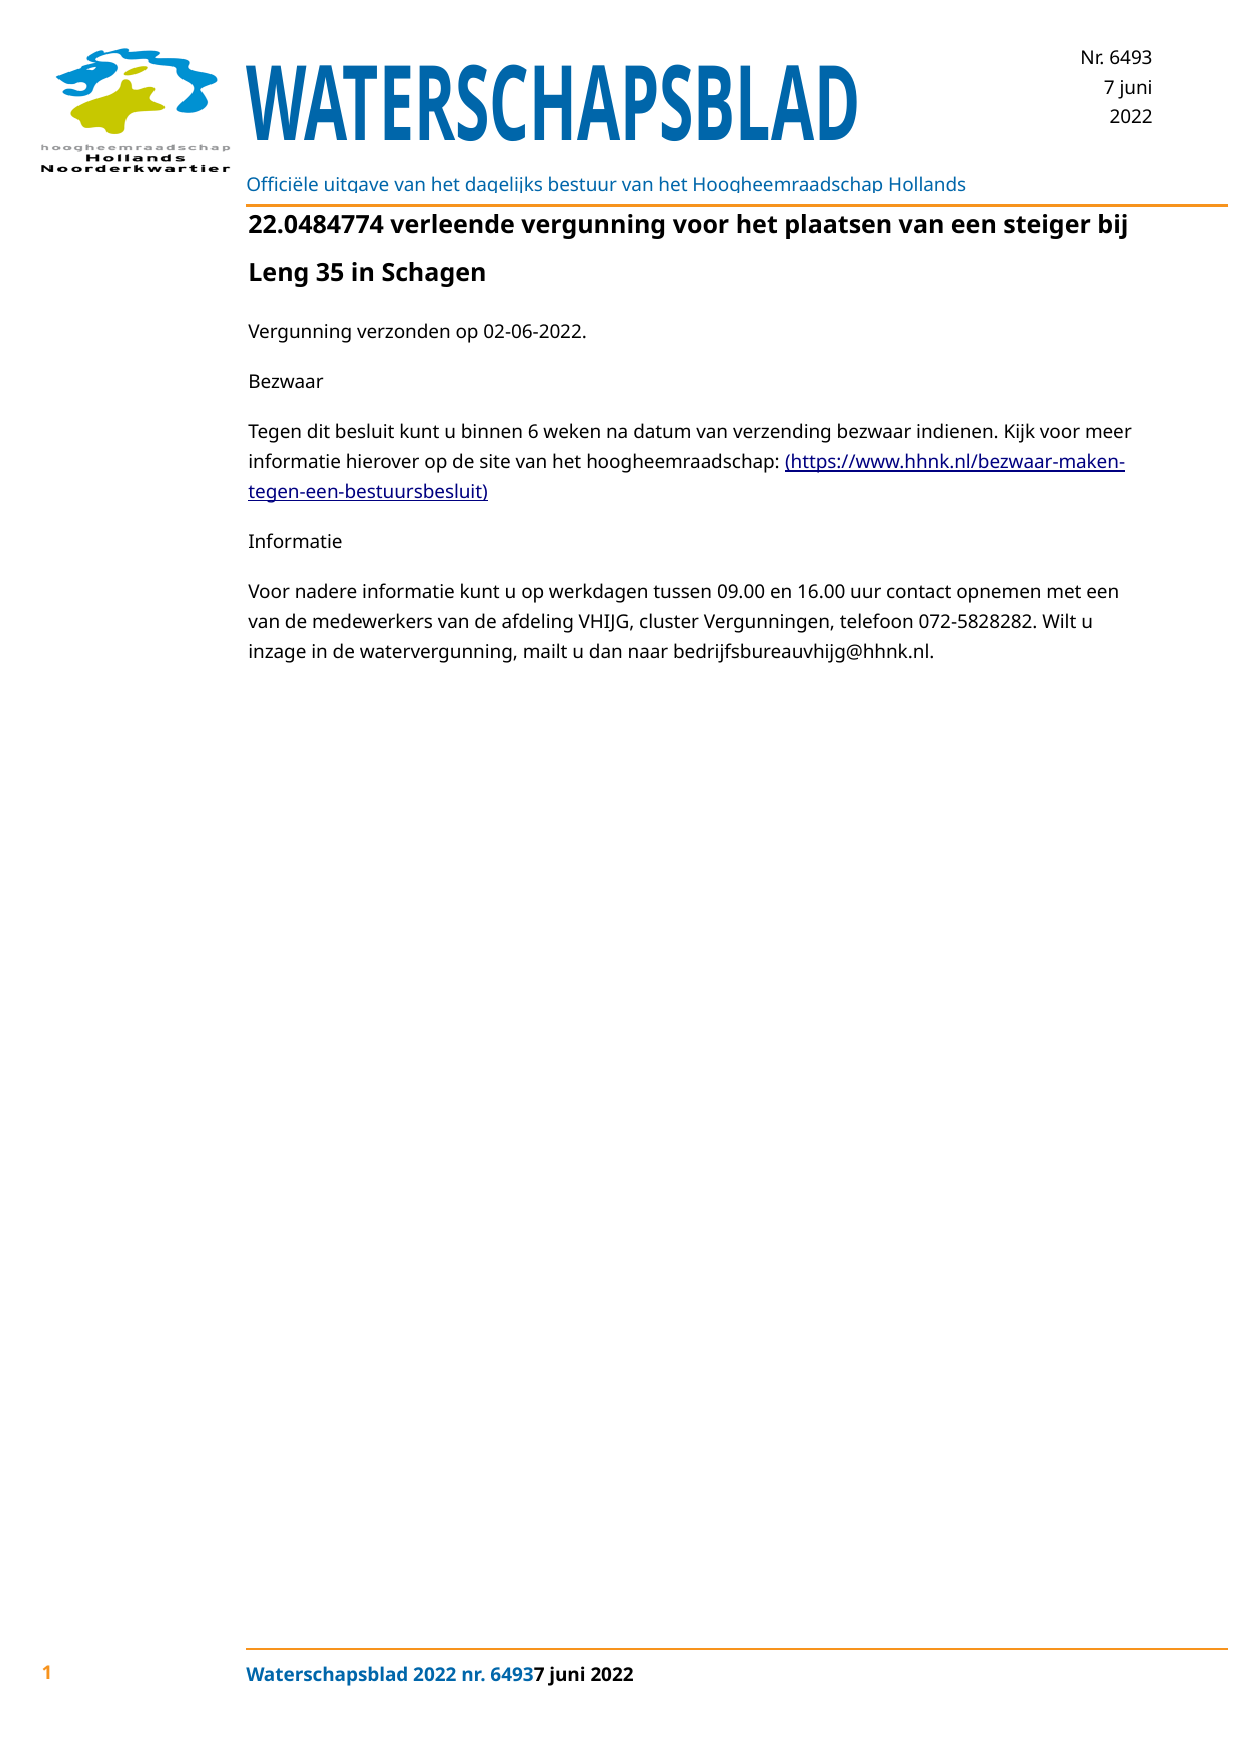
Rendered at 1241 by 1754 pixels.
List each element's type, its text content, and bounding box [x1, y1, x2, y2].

text Voor nadere informatie kunt u op werkdagen tussen 09.00 en 16.00 uur contact opnemen met een van de medewerkers van de afdeling VHIJG, cluster Vergunningen, telefoon 072-5828282. Wilt u inzage in de watervergunning, mailt u dan naar bedrijfsbureauvhijg@hhnk.nl. [248, 579, 1152, 664]
text 22.0484774 verleende vergunning voor het plaatsen van een steiger bij Leng 35 in Schagen [248, 207, 1152, 288]
text Bezwaar [248, 368, 1152, 394]
text Vergunning verzonden op 02-06-2022. [248, 318, 1152, 344]
text Informatie [248, 528, 1152, 554]
picture [41, 47, 231, 172]
text Tegen dit besluit kunt u binnen 6 weken na datum van verzending bezwaar indienen. Kijk voor meer informatie hierover op de site van het hoogheemraadschap: (https://www.hhnk.nl/bezwaar-maken-tegen-een-bestuursbesluit) [248, 419, 1152, 504]
